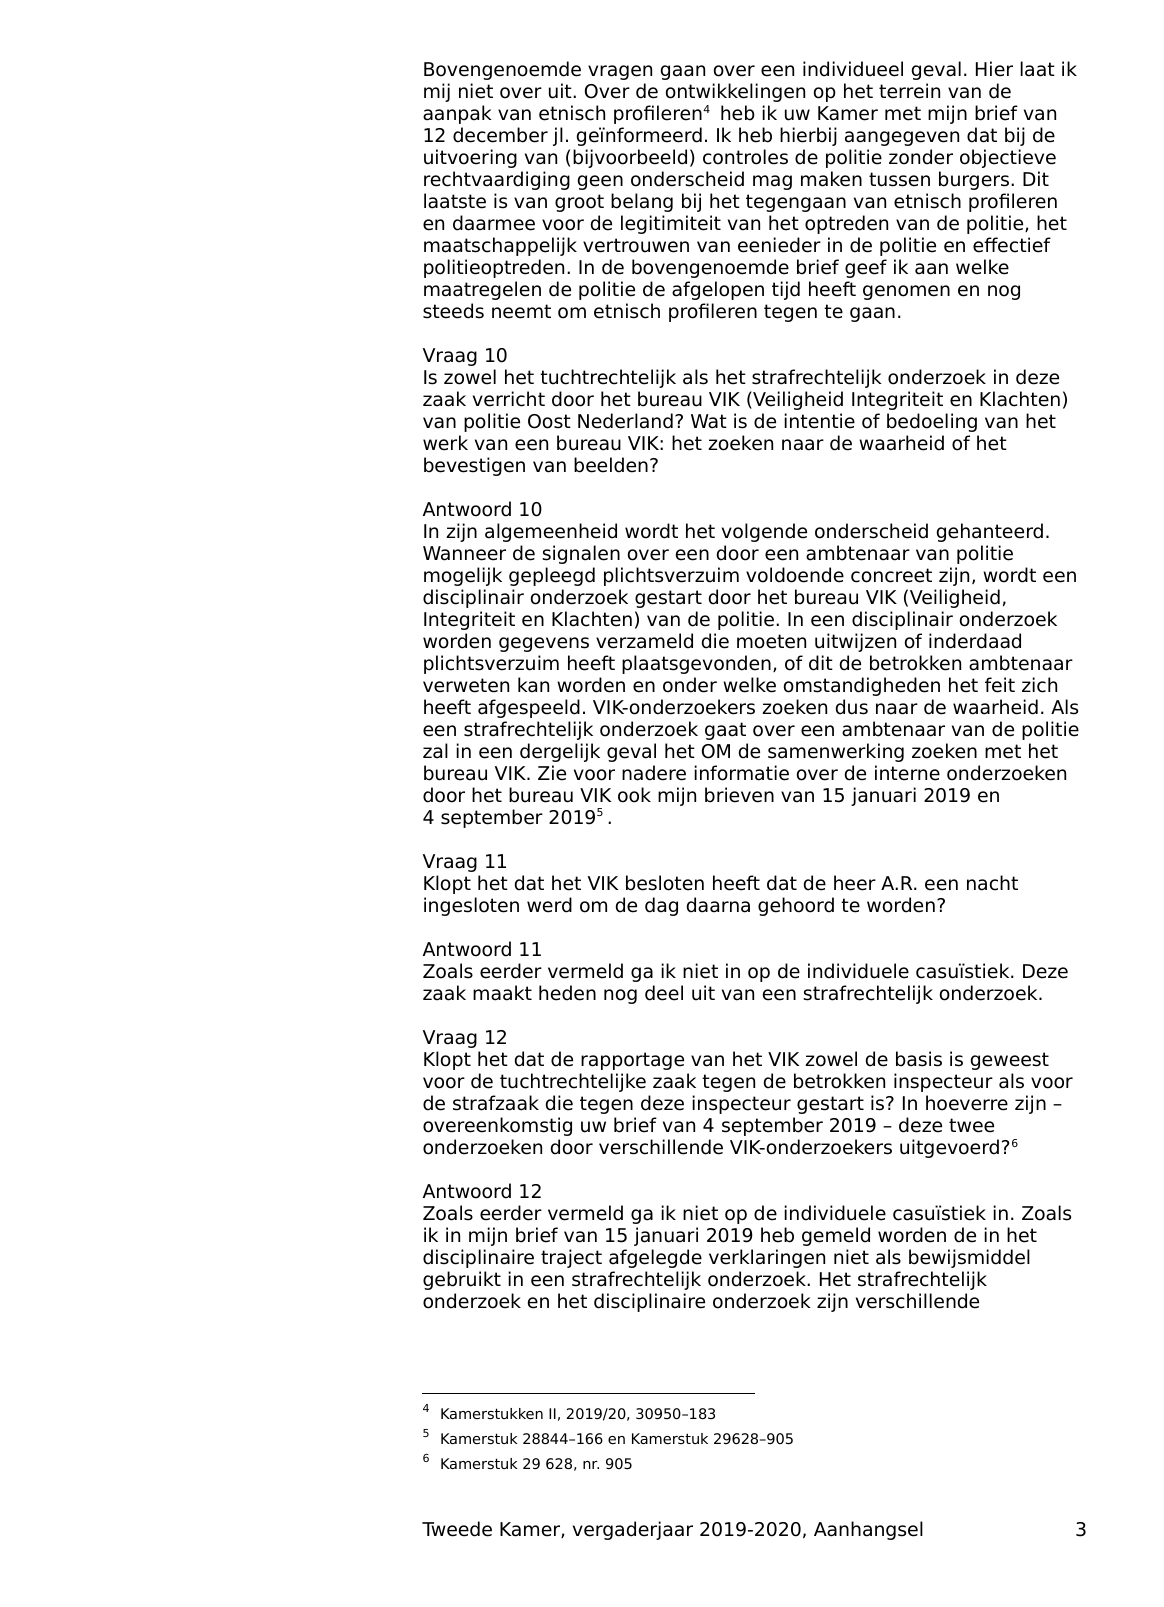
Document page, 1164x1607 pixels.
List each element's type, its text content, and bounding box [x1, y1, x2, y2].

text In zijn algemeenheid wordt het volgende onderscheid gehanteerd. Wanneer de signalen over een door een ambtenaar van politie mogelijk gepleegd plichtsverzuim voldoende concreet zijn, wordt een disciplinair onderzoek gestart door het bureau VIK (Veiligheid, Integriteit en Klachten) van de politie. In een disciplinair onderzoek worden gegevens verzameld die moeten uitwijzen of inderdaad plichtsverzuim heeft plaatsgevonden, of dit de betrokken ambtenaar verweten kan worden en onder welke omstandigheden het feit zich heeft afgespeeld. VIK-onderzoekers zoeken dus naar de waarheid. Als een strafrechtelijk onderzoek gaat over een ambtenaar van de politie zal in een dergelijk geval het OM de samenwerking zoeken met het bureau VIK. Zie voor nadere informatie over de interne onderzoeken door het bureau VIK ook mijn brieven van 15 januari 2019 en 4 september 2019. [422, 521, 1087, 829]
text Vraag 11 [422, 851, 1087, 873]
text Zoals eerder vermeld ga ik niet op de individuele casuïstiek in. Zoals ik in mijn brief van 15 januari 2019 heb gemeld worden de in het disciplinaire traject afgelegde verklaringen niet als bewijsmiddel gebruikt in een strafrechtelijk onderzoek. Het strafrechtelijk onderzoek en het disciplinaire onderzoek zijn verschillende [422, 1203, 1087, 1313]
text Klopt het dat het VIK besloten heeft dat de heer A.R. een nacht ingesloten werd om de dag daarna gehoord te worden? [422, 873, 1087, 917]
text Vraag 10 [422, 345, 1087, 367]
text Antwoord 12 [422, 1181, 1087, 1203]
text Zoals eerder vermeld ga ik niet in op de individuele casuïstiek. Deze zaak maakt heden nog deel uit van een strafrechtelijk onderzoek. [422, 961, 1087, 1005]
text Klopt het dat de rapportage van het VIK zowel de basis is geweest voor de tuchtrechtelijke zaak tegen de betrokken inspecteur als voor de strafzaak die tegen deze inspecteur gestart is? In hoeverre zijn – overeenkomstig uw brief van 4 september 2019 – deze twee onderzoeken door verschillende VIK-onderzoekers uitgevoerd? [422, 1049, 1087, 1159]
text Antwoord 10 [422, 499, 1087, 521]
text Is zowel het tuchtrechtelijk als het strafrechtelijk onderzoek in deze zaak verricht door het bureau VIK (Veiligheid Integriteit en Klachten) van politie Oost Nederland? Wat is de intentie of bedoeling van het werk van een bureau VIK: het zoeken naar de waarheid of het bevestigen van beelden? [422, 367, 1087, 477]
text Kamerstukken II, 2019/20, 30950–183 [422, 1402, 1087, 1424]
text Kamerstuk 29 628, nr. 905 [422, 1452, 1087, 1474]
text Bovengenoemde vragen gaan over een individueel geval. Hier laat ik mij niet over uit. Over de ontwikkelingen op het terrein van de aanpak van etnisch profileren heb ik uw Kamer met mijn brief van 12 december jl. geïnformeerd. Ik heb hierbij aangegeven dat bij de uitvoering van (bijvoorbeeld) controles de politie zonder objectieve rechtvaardiging geen onderscheid mag maken tussen burgers. Dit laatste is van groot belang bij het tegengaan van etnisch profileren en daarmee voor de legitimiteit van het optreden van de politie, het maatschappelijk vertrouwen van eenieder in de politie en effectief politieoptreden. In de bovengenoemde brief geef ik aan welke maatregelen de politie de afgelopen tijd heeft genomen en nog steeds neemt om etnisch profileren tegen te gaan. [422, 59, 1087, 323]
text Kamerstuk 28844–166 en Kamerstuk 29628–905 [422, 1427, 1087, 1449]
text Antwoord 11 [422, 939, 1087, 961]
text Vraag 12 [422, 1027, 1087, 1049]
